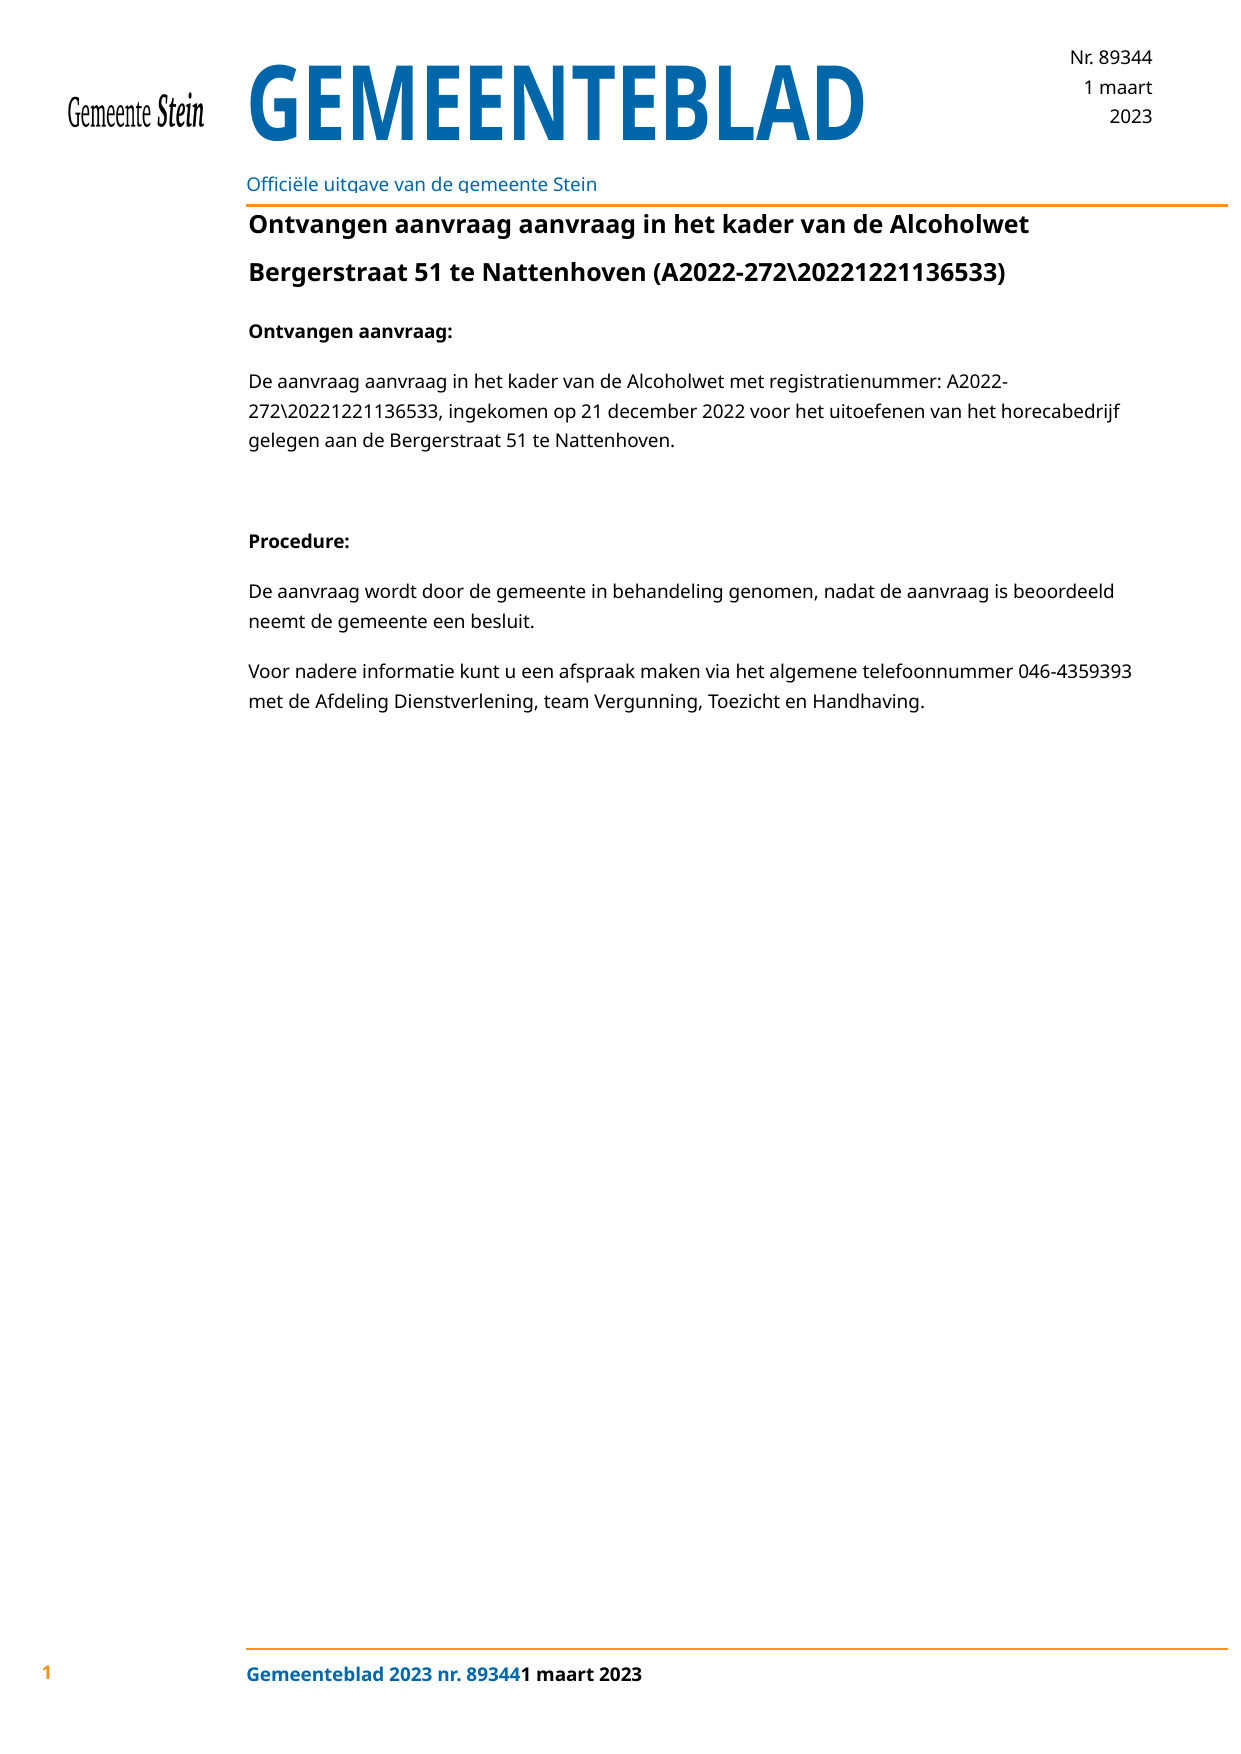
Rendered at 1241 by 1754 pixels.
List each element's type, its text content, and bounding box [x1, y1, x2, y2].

text Voor nadere informatie kunt u een afspraak maken via het algemene telefoonnummer 046-4359393 met de Afdeling Dienstverlening, team Vergunning, Toezicht en Handhaving. [248, 659, 1152, 714]
picture [41, 47, 231, 172]
text De aanvraag wordt door de gemeente in behandeling genomen, nadat de aanvraag is beoordeeld neemt de gemeente een besluit. [248, 579, 1152, 634]
text Ontvangen aanvraag aanvraag in het kader van de Alcoholwet Bergerstraat 51 te Nattenhoven (A2022-272\20221221136533) [248, 207, 1152, 288]
text De aanvraag aanvraag in het kader van de Alcoholwet met registratienummer: A2022-272\20221221136533, ingekomen op 21 december 2022 voor het uitoefenen van het horecabedrijf gelegen aan de Bergerstraat 51 te Nattenhoven. [248, 368, 1152, 453]
text Procedure: [248, 528, 1152, 554]
text Ontvangen aanvraag: [248, 318, 1152, 344]
